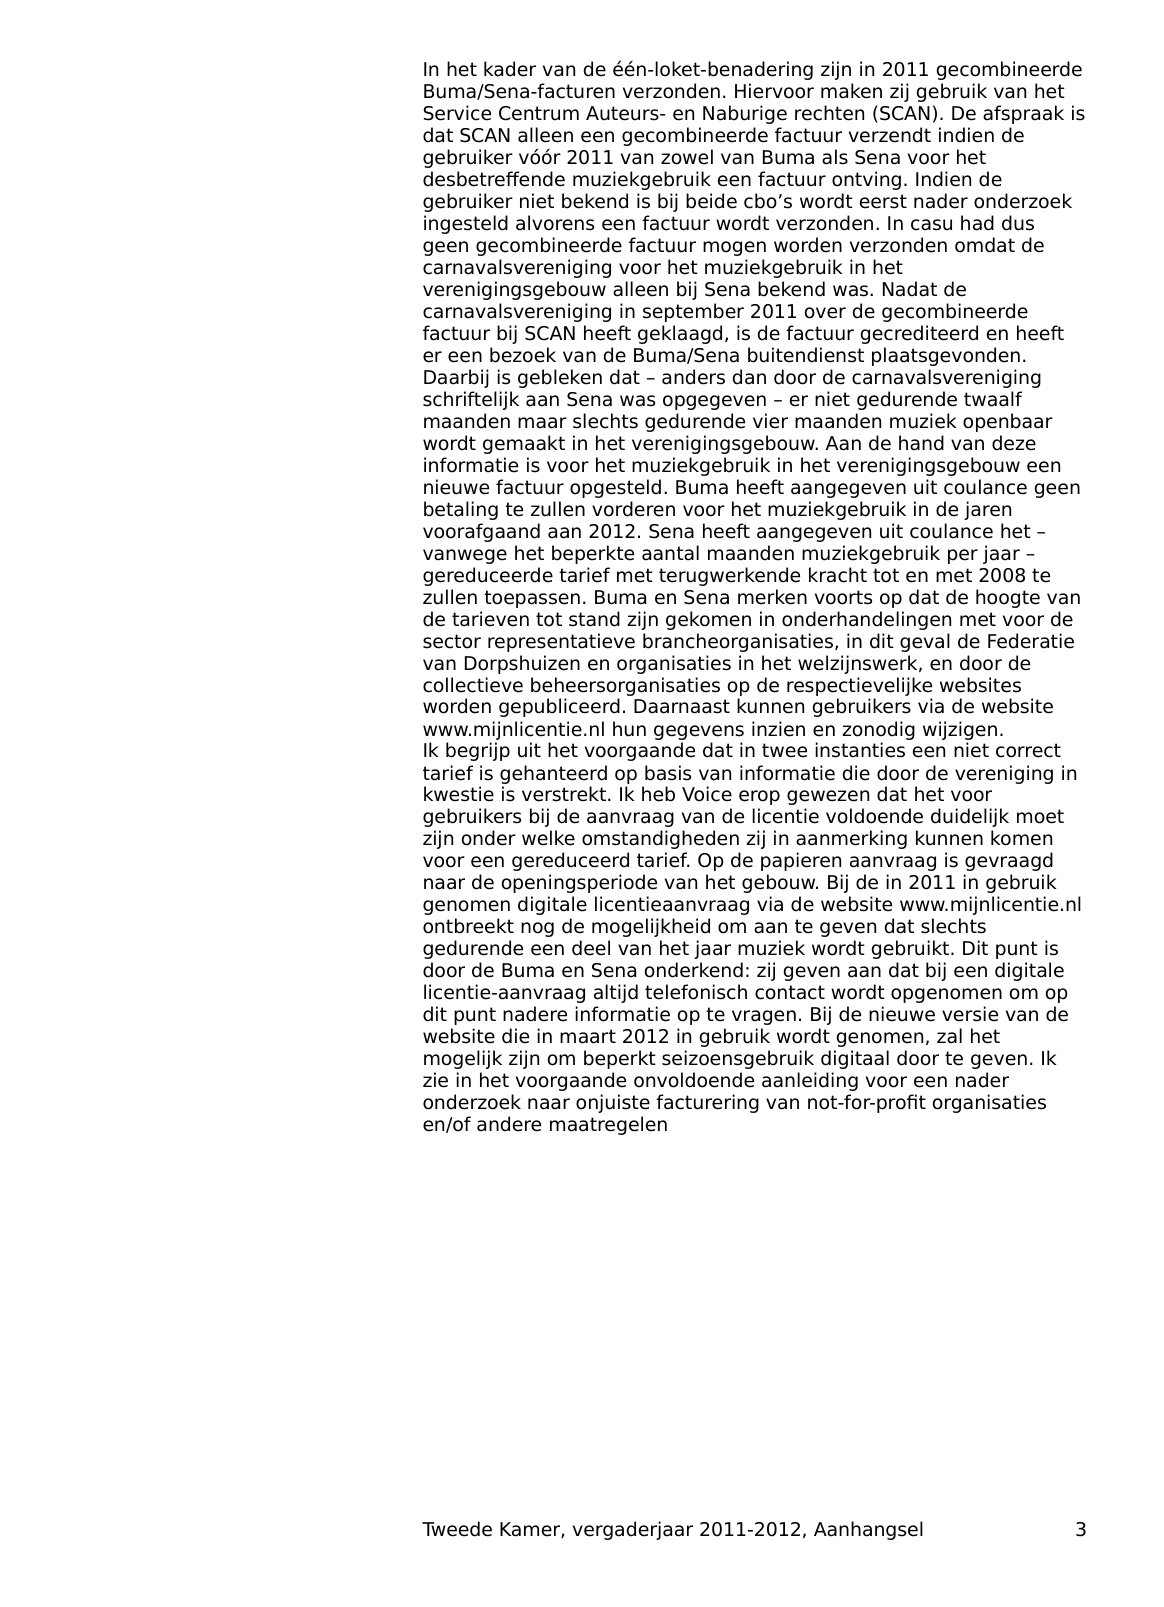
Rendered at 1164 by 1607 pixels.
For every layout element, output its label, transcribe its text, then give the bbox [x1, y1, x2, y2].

text In het kader van de één-loket-benadering zijn in 2011 gecombineerde Buma/Sena-facturen verzonden. Hiervoor maken zij gebruik van het Service Centrum Auteurs- en Naburige rechten (SCAN). De afspraak is dat SCAN alleen een gecombineerde factuur verzendt indien de gebruiker vóór 2011 van zowel van Buma als Sena voor het desbetreffende muziekgebruik een factuur ontving. Indien de gebruiker niet bekend is bij beide cbo’s wordt eerst nader onderzoek ingesteld alvorens een factuur wordt verzonden. In casu had dus geen gecombineerde factuur mogen worden verzonden omdat de carnavalsvereniging voor het muziekgebruik in het verenigingsgebouw alleen bij Sena bekend was. Nadat de carnavalsvereniging in september 2011 over de gecombineerde factuur bij SCAN heeft geklaagd, is de factuur gecrediteerd en heeft er een bezoek van de Buma/Sena buitendienst plaatsgevonden. Daarbij is gebleken dat – anders dan door de carnavalsvereniging schriftelijk aan Sena was opgegeven – er niet gedurende twaalf maanden maar slechts gedurende vier maanden muziek openbaar wordt gemaakt in het verenigingsgebouw. Aan de hand van deze informatie is voor het muziekgebruik in het verenigingsgebouw een nieuwe factuur opgesteld. Buma heeft aangegeven uit coulance geen betaling te zullen vorderen voor het muziekgebruik in de jaren voorafgaand aan 2012. Sena heeft aangegeven uit coulance het – vanwege het beperkte aantal maanden muziekgebruik per jaar – gereduceerde tarief met terugwerkende kracht tot en met 2008 te zullen toepassen. Buma en Sena merken voorts op dat de hoogte van de tarieven tot stand zijn gekomen in onderhandelingen met voor de sector representatieve brancheorganisaties, in dit geval de Federatie van Dorpshuizen en organisaties in het welzijnswerk, en door de collectieve beheersorganisaties op de respectievelijke websites worden gepubliceerd. Daarnaast kunnen gebruikers via de website www.mijnlicentie.nl hun gegevens inzien en zonodig wijzigen. [422, 59, 1087, 740]
text Ik begrijp uit het voorgaande dat in twee instanties een niet correct tarief is gehanteerd op basis van informatie die door de vereniging in kwestie is verstrekt. Ik heb Voice erop gewezen dat het voor gebruikers bij de aanvraag van de licentie voldoende duidelijk moet zijn onder welke omstandigheden zij in aanmerking kunnen komen voor een gereduceerd tarief. Op de papieren aanvraag is gevraagd naar de openingsperiode van het gebouw. Bij de in 2011 in gebruik genomen digitale licentieaanvraag via de website www.mijnlicentie.nl ontbreekt nog de mogelijkheid om aan te geven dat slechts gedurende een deel van het jaar muziek wordt gebruikt. Dit punt is door de Buma en Sena onderkend: zij geven aan dat bij een digitale licentie-aanvraag altijd telefonisch contact wordt opgenomen om op dit punt nadere informatie op te vragen. Bij de nieuwe versie van de website die in maart 2012 in gebruik wordt genomen, zal het mogelijk zijn om beperkt seizoensgebruik digitaal door te geven. Ik zie in het voorgaande onvoldoende aanleiding voor een nader onderzoek naar onjuiste facturering van not-for-profit organisaties en/of andere maatregelen [422, 740, 1087, 1136]
